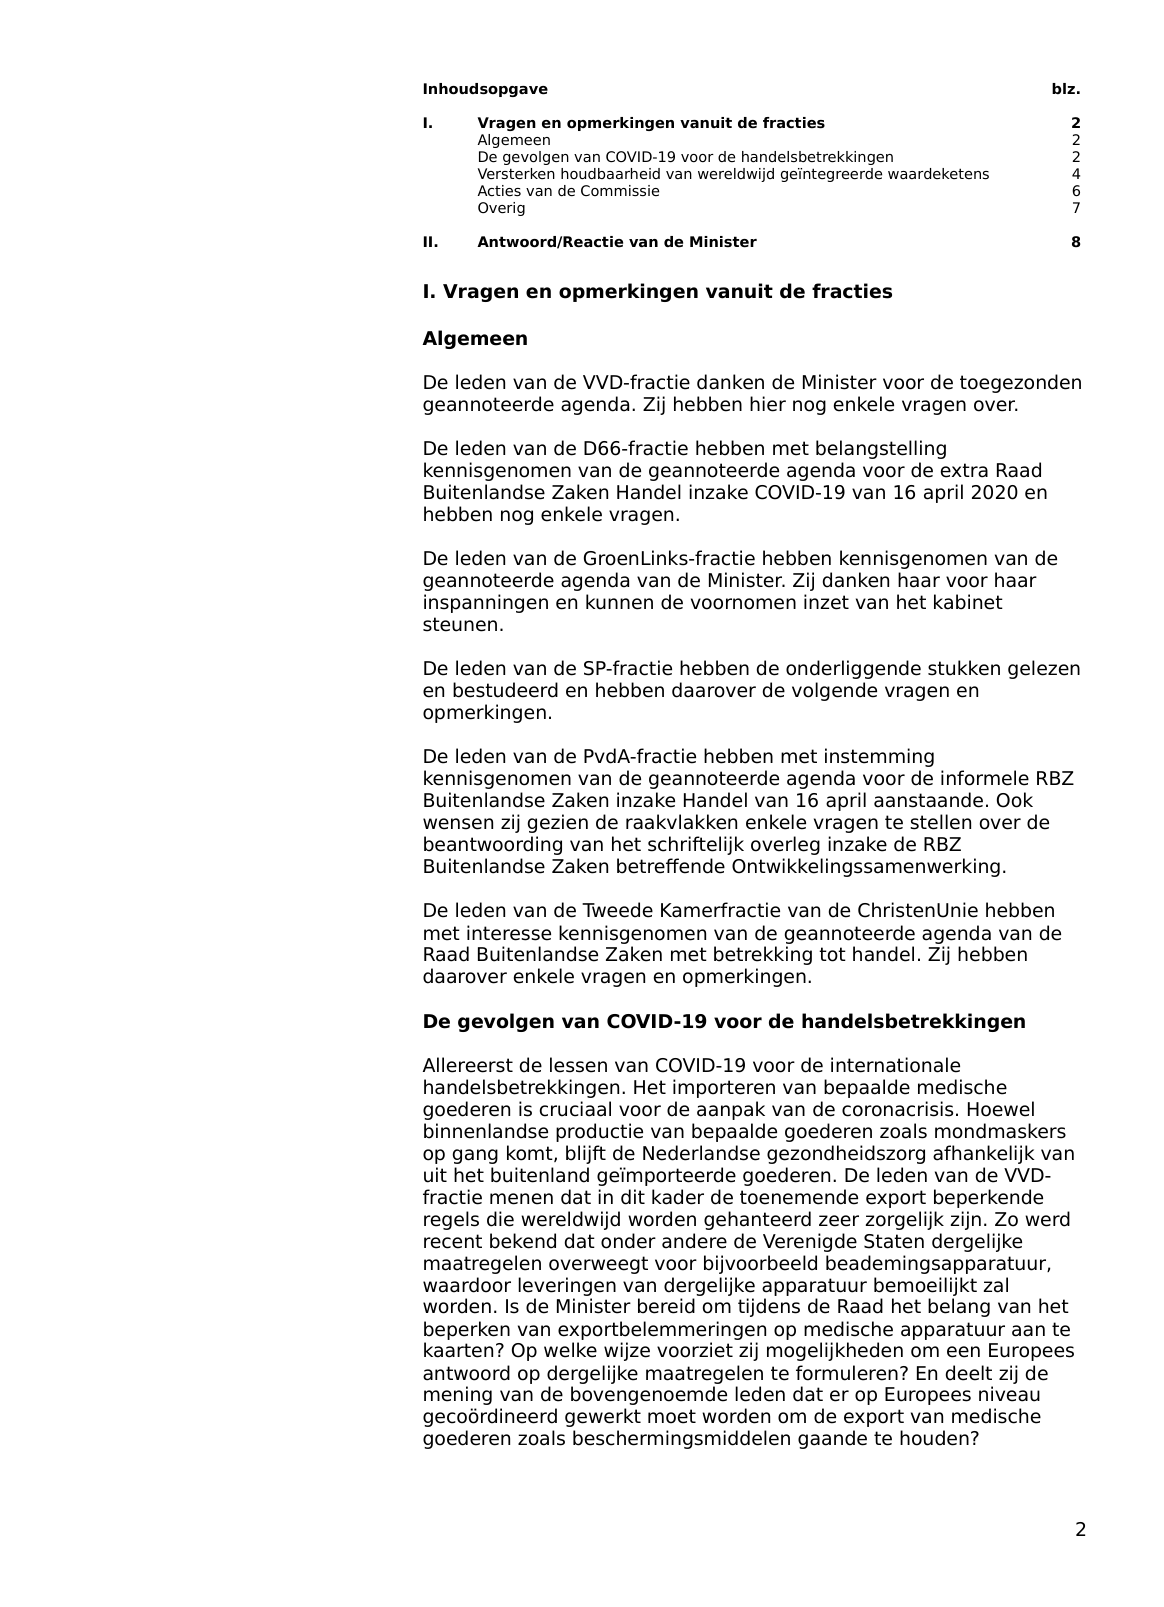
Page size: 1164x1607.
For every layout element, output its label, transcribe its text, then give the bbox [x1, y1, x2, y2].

table_cell [1003, 98, 1087, 115]
table_cell 4 [1003, 166, 1087, 183]
table_header blz. [1003, 81, 1087, 98]
table_cell 8 [1003, 234, 1087, 251]
table_cell [422, 166, 471, 183]
table_cell [422, 132, 471, 149]
subtitle De gevolgen van COVID-19 voor de handelsbetrekkingen [422, 1011, 1087, 1032]
table_cell [422, 98, 471, 115]
subtitle I. Vragen en opmerkingen vanuit de fracties [422, 281, 1087, 303]
table_cell 7 [1003, 200, 1087, 217]
text De leden van de D66-fractie hebben met belangstelling kennisgenomen van de geannoteerde agenda voor de extra Raad Buitenlandse Zaken Handel inzake COVID-19 van 16 april 2020 en hebben nog enkele vragen. [422, 438, 1087, 526]
table_cell II. [422, 234, 471, 251]
text De leden van de VVD-fractie danken de Minister voor de toegezonden geannoteerde agenda. Zij hebben hier nog enkele vragen over. [422, 372, 1087, 416]
text De leden van de GroenLinks-fractie hebben kennisgenomen van de geannoteerde agenda van de Minister. Zij danken haar voor haar inspanningen en kunnen de voornomen inzet van het kabinet steunen. [422, 548, 1087, 636]
table_cell [422, 149, 471, 166]
table_cell [471, 217, 1003, 234]
table_cell [471, 98, 1003, 115]
table_cell Acties van de Commissie [471, 183, 1003, 200]
text De leden van de SP-fractie hebben de onderliggende stukken gelezen en bestudeerd en hebben daarover de volgende vragen en opmerkingen. [422, 658, 1087, 724]
table_cell 2 [1003, 115, 1087, 132]
table_cell I. [422, 115, 471, 132]
table_cell Vragen en opmerkingen vanuit de fracties [471, 115, 1003, 132]
table_cell [422, 200, 471, 217]
table_cell Algemeen [471, 132, 1003, 149]
table_cell Overig [471, 200, 1003, 217]
table_cell De gevolgen van COVID-19 voor de handelsbetrekkingen [471, 149, 1003, 166]
table_cell Versterken houdbaarheid van wereldwijd geïntegreerde waardeketens [471, 166, 1003, 183]
table_cell 6 [1003, 183, 1087, 200]
table_cell 2 [1003, 132, 1087, 149]
table_cell [422, 183, 471, 200]
text De leden van de PvdA-fractie hebben met instemming kennisgenomen van de geannoteerde agenda voor de informele RBZ Buitenlandse Zaken inzake Handel van 16 april aanstaande. Ook wensen zij gezien de raakvlakken enkele vragen te stellen over de beantwoording van het schriftelijk overleg inzake de RBZ Buitenlandse Zaken betreffende Ontwikkelingssamenwerking. [422, 746, 1087, 878]
table_cell [422, 217, 471, 234]
text Allereerst de lessen van COVID-19 voor de internationale handelsbetrekkingen. Het importeren van bepaalde medische goederen is cruciaal voor de aanpak van de coronacrisis. Hoewel binnenlandse productie van bepaalde goederen zoals mondmaskers op gang komt, blijft de Nederlandse gezondheidszorg afhankelijk van uit het buitenland geïmporteerde goederen. De leden van de VVD-fractie menen dat in dit kader de toenemende export beperkende regels die wereldwijd worden gehanteerd zeer zorgelijk zijn. Zo werd recent bekend dat onder andere de Verenigde Staten dergelijke maatregelen overweegt voor bijvoorbeeld beademingsapparatuur, waardoor leveringen van dergelijke apparatuur bemoeilijkt zal worden. Is de Minister bereid om tijdens de Raad het belang van het beperken van exportbelemmeringen op medische apparatuur aan te kaarten? Op welke wijze voorziet zij mogelijkheden om een Europees antwoord op dergelijke maatregelen te formuleren? En deelt zij de mening van de bovengenoemde leden dat er op Europees niveau gecoördineerd gewerkt moet worden om de export van medische goederen zoals beschermingsmiddelen gaande te houden? [422, 1055, 1087, 1450]
text De leden van de Tweede Kamerfractie van de ChristenUnie hebben met interesse kennisgenomen van de geannoteerde agenda van de Raad Buitenlandse Zaken met betrekking tot handel. Zij hebben daarover enkele vragen en opmerkingen. [422, 900, 1087, 988]
table_cell Antwoord/Reactie van de Minister [471, 234, 1003, 251]
table_cell [1003, 217, 1087, 234]
table_cell 2 [1003, 149, 1087, 166]
subtitle Algemeen [422, 328, 1087, 350]
table_header Inhoudsopgave [422, 81, 1003, 98]
